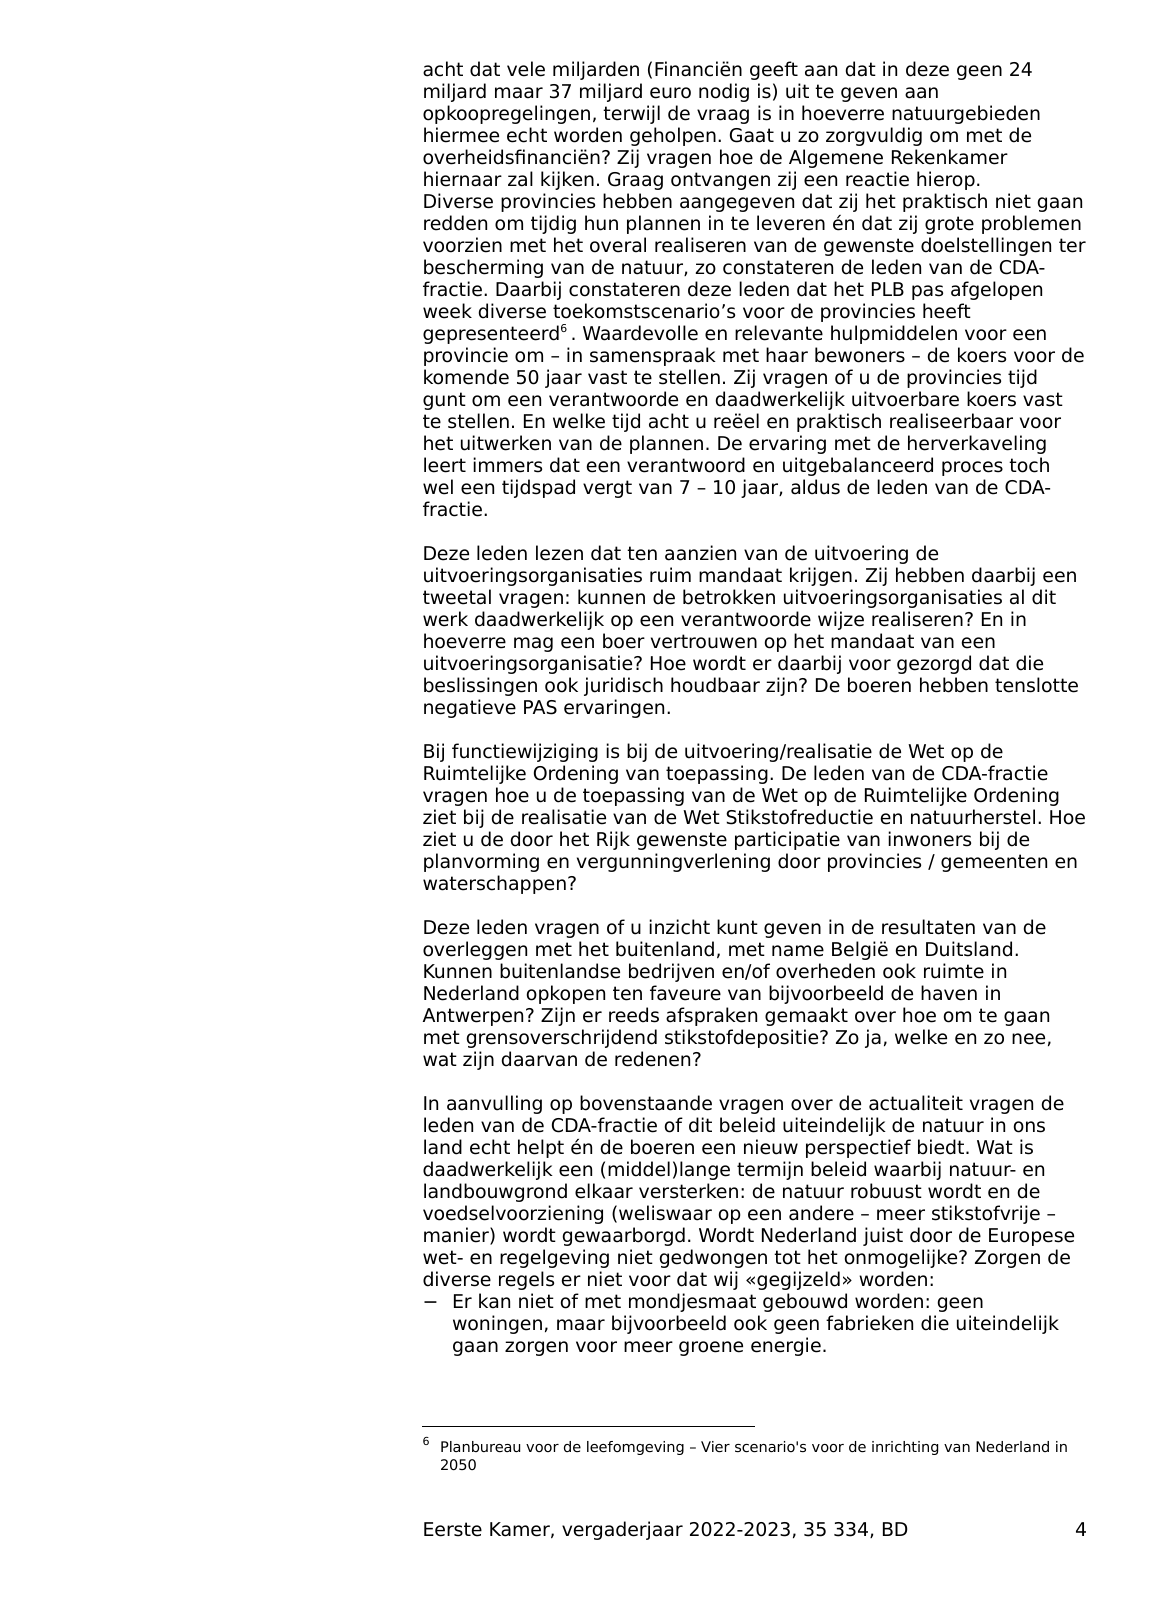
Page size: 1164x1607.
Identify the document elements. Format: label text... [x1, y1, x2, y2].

text Deze leden lezen dat ten aanzien van de uitvoering de uitvoeringsorganisaties ruim mandaat krijgen. Zij hebben daarbij een tweetal vragen: kunnen de betrokken uitvoeringsorganisaties al dit werk daadwerkelijk op een verantwoorde wijze realiseren? En in hoeverre mag een boer vertrouwen op het mandaat van een uitvoeringsorganisatie? Hoe wordt er daarbij voor gezorgd dat die beslissingen ook juridisch houdbaar zijn? De boeren hebben tenslotte negatieve PAS ervaringen. [422, 543, 1087, 719]
text − Er kan niet of met mondjesmaat gebouwd worden: geen woningen, maar bijvoorbeeld ook geen fabrieken die uiteindelijk gaan zorgen voor meer groene energie. [422, 1291, 1087, 1357]
text Planbureau voor de leefomgeving – Vier scenario's voor de inrichting van Nederland in 2050 [422, 1435, 1087, 1474]
text Deze leden vragen of u inzicht kunt geven in de resultaten van de overleggen met het buitenland, met name België en Duitsland. Kunnen buitenlandse bedrijven en/of overheden ook ruimte in Nederland opkopen ten faveure van bijvoorbeeld de haven in Antwerpen? Zijn er reeds afspraken gemaakt over hoe om te gaan met grensoverschrijdend stikstofdepositie? Zo ja, welke en zo nee, wat zijn daarvan de redenen? [422, 917, 1087, 1071]
text In aanvulling op bovenstaande vragen over de actualiteit vragen de leden van de CDA-fractie of dit beleid uiteindelijk de natuur in ons land echt helpt én de boeren een nieuw perspectief biedt. Wat is daadwerkelijk een (middel)lange termijn beleid waarbij natuur- en landbouwgrond elkaar versterken: de natuur robuust wordt en de voedselvoorziening (weliswaar op een andere – meer stikstofvrije – manier) wordt gewaarborgd. Wordt Nederland juist door de Europese wet- en regelgeving niet gedwongen tot het onmogelijke? Zorgen de diverse regels er niet voor dat wij «gegijzeld» worden: [422, 1093, 1087, 1291]
text acht dat vele miljarden (Financiën geeft aan dat in deze geen 24 miljard maar 37 miljard euro nodig is) uit te geven aan opkoopregelingen, terwijl de vraag is in hoeverre natuurgebieden hiermee echt worden geholpen. Gaat u zo zorgvuldig om met de overheidsfinanciën? Zij vragen hoe de Algemene Rekenkamer hiernaar zal kijken. Graag ontvangen zij een reactie hierop. [422, 59, 1087, 191]
text Bij functiewijziging is bij de uitvoering/realisatie de Wet op de Ruimtelijke Ordening van toepassing. De leden van de CDA-fractie vragen hoe u de toepassing van de Wet op de Ruimtelijke Ordening ziet bij de realisatie van de Wet Stikstofreductie en natuurherstel. Hoe ziet u de door het Rijk gewenste participatie van inwoners bij de planvorming en vergunningverlening door provincies / gemeenten en waterschappen? [422, 741, 1087, 895]
text Diverse provincies hebben aangegeven dat zij het praktisch niet gaan redden om tijdig hun plannen in te leveren én dat zij grote problemen voorzien met het overal realiseren van de gewenste doelstellingen ter bescherming van de natuur, zo constateren de leden van de CDA-fractie. Daarbij constateren deze leden dat het PLB pas afgelopen week diverse toekomstscenario’s voor de provincies heeft gepresenteerd. Waardevolle en relevante hulpmiddelen voor een provincie om – in samenspraak met haar bewoners – de koers voor de komende 50 jaar vast te stellen. Zij vragen of u de provincies tijd gunt om een verantwoorde en daadwerkelijk uitvoerbare koers vast te stellen. En welke tijd acht u reëel en praktisch realiseerbaar voor het uitwerken van de plannen. De ervaring met de herverkaveling leert immers dat een verantwoord en uitgebalanceerd proces toch wel een tijdspad vergt van 7 – 10 jaar, aldus de leden van de CDA-fractie. [422, 191, 1087, 521]
